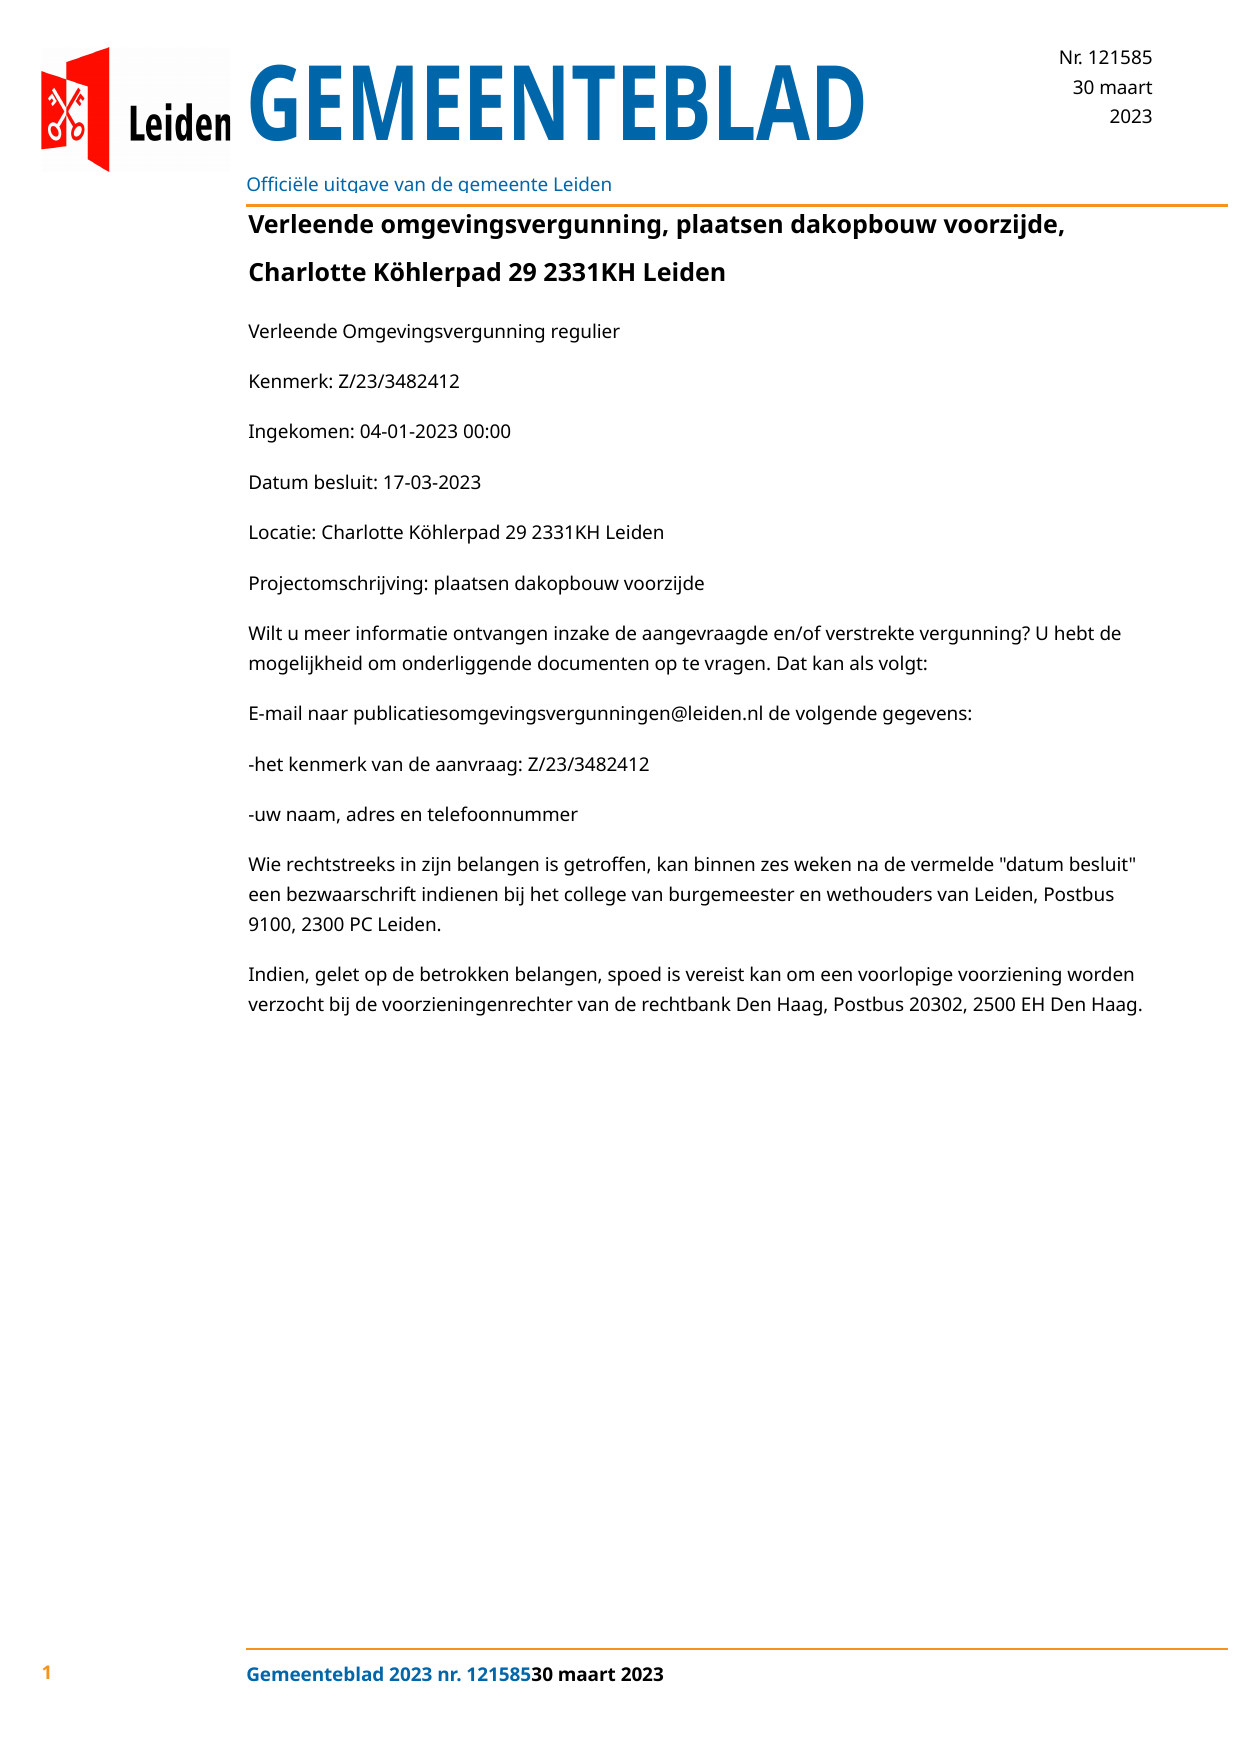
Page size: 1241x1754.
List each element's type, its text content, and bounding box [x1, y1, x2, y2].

text Wilt u meer informatie ontvangen inzake de aangevraagde en/of verstrekte vergunning? U hebt de mogelijkheid om onderliggende documenten op te vragen. Dat kan als volgt: [248, 620, 1152, 676]
text E-mail naar publicatiesomgevingsvergunningen@leiden.nl de volgende gegevens: [248, 700, 1152, 726]
text Kenmerk: Z/23/3482412 [248, 368, 1152, 394]
text Verleende omgevingsvergunning, plaatsen dakopbouw voorzijde, Charlotte Köhlerpad 29 2331KH Leiden [248, 207, 1152, 288]
text -het kenmerk van de aanvraag: Z/23/3482412 [248, 751, 1152, 777]
text -uw naam, adres en telefoonnummer [248, 801, 1152, 827]
text Datum besluit: 17-03-2023 [248, 469, 1152, 495]
picture [41, 47, 231, 172]
text Wie rechtstreeks in zijn belangen is getroffen, kan binnen zes weken na de vermelde "datum besluit" een bezwaarschrift indienen bij het college van burgemeester en wethouders van Leiden, Postbus 9100, 2300 PC Leiden. [248, 852, 1152, 937]
text Projectomschrijving: plaatsen dakopbouw voorzijde [248, 570, 1152, 596]
text Indien, gelet op de betrokken belangen, spoed is vereist kan om een voorlopige voorziening worden verzocht bij de voorzieningenrechter van de rechtbank Den Haag, Postbus 20302, 2500 EH Den Haag. [248, 961, 1152, 1017]
text Locatie: Charlotte Köhlerpad 29 2331KH Leiden [248, 519, 1152, 545]
text Ingekomen: 04-01-2023 00:00 [248, 419, 1152, 444]
text Verleende Omgevingsvergunning regulier [248, 318, 1152, 344]
